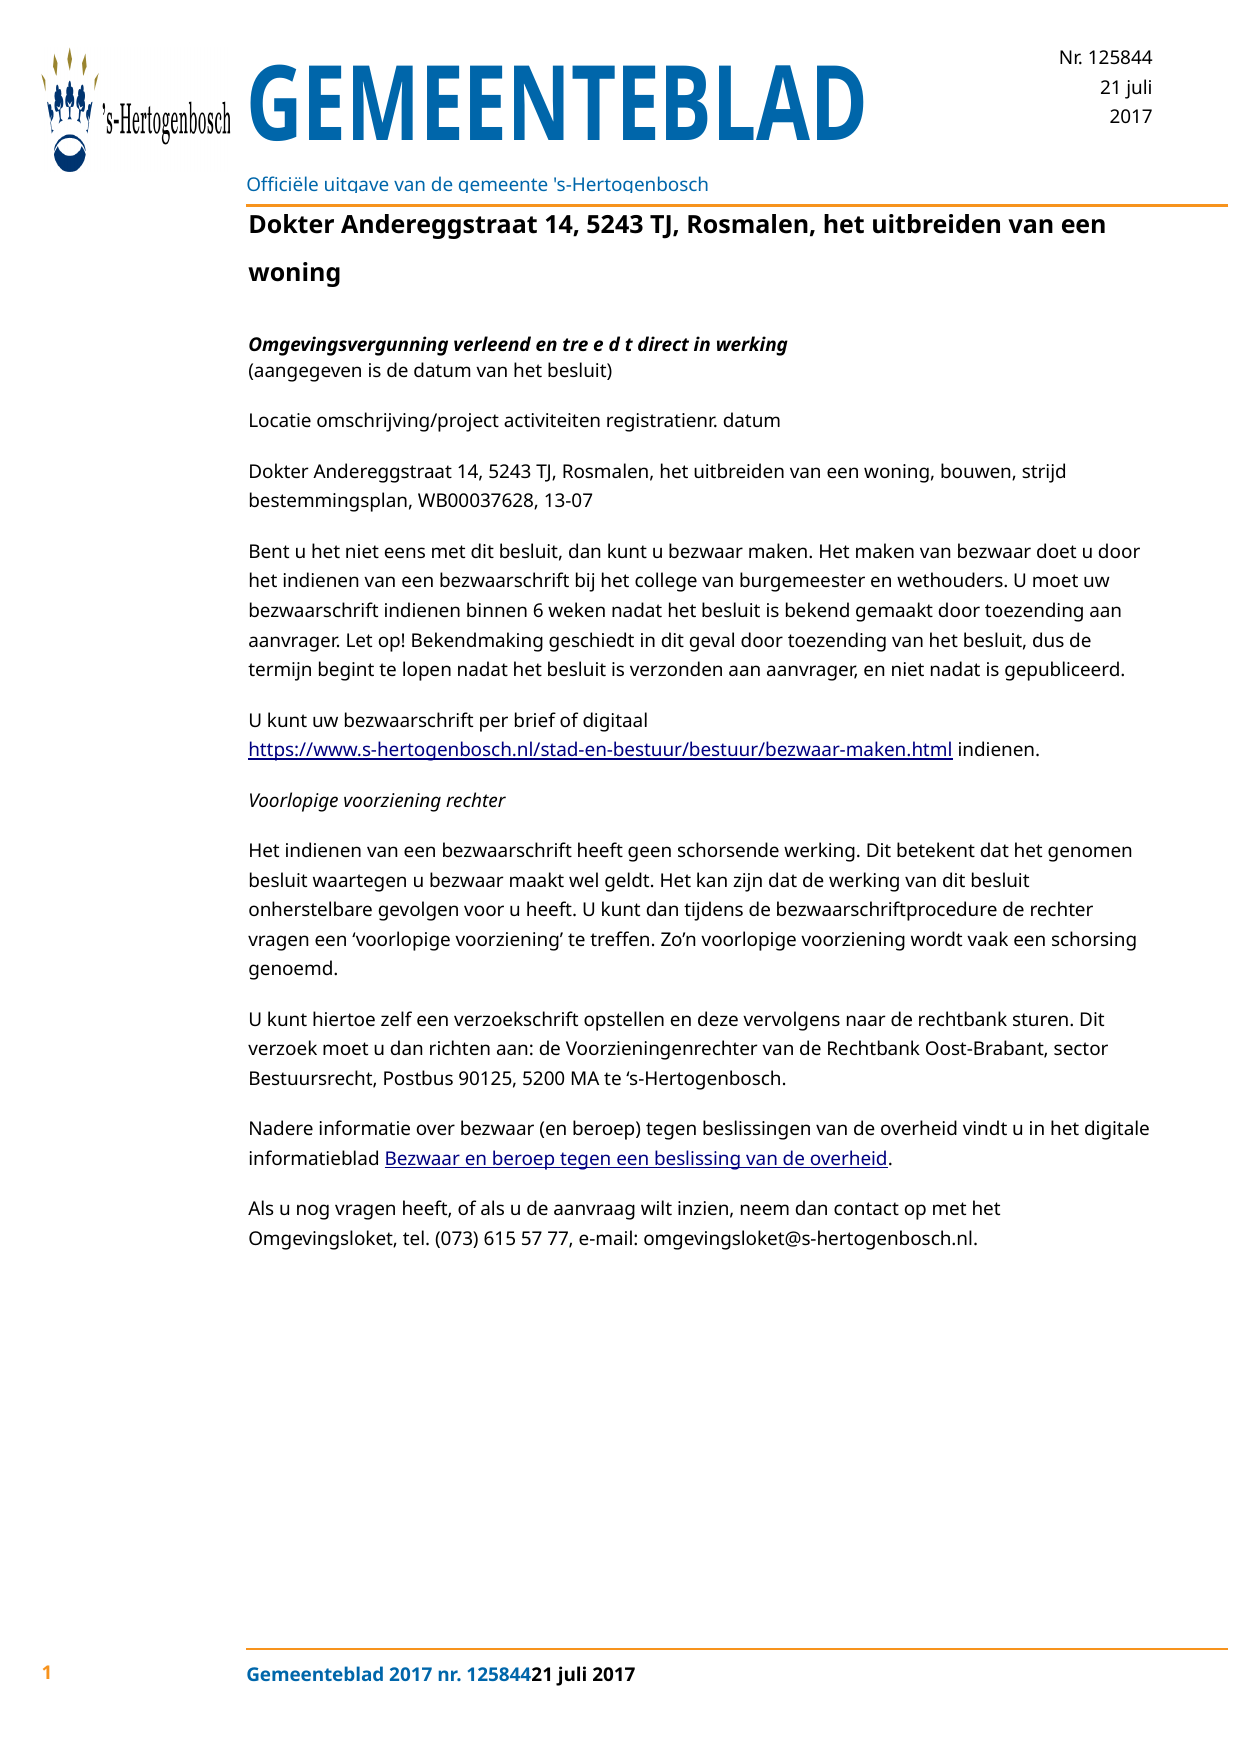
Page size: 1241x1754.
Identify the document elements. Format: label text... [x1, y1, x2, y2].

text Locatie omschrijving/project activiteiten registratienr. datum [248, 408, 1152, 433]
text U kunt uw bezwaarschrift per brief of digitaal https://www.s-hertogenbosch.nl/stad-en-bestuur/bestuur/bezwaar-maken.html indienen. [248, 707, 1152, 762]
picture [41, 47, 231, 172]
text Omgevingsvergunning verleend en tre e d t direct in werking [248, 331, 1152, 357]
text Nadere informatie over bezwaar (en beroep) tegen beslissingen van de overheid vindt u in het digitale informatieblad Bezwaar en beroep tegen een beslissing van de overheid. [248, 1116, 1152, 1171]
text Dokter Andereggstraat 14, 5243 TJ, Rosmalen, het uitbreiden van een woning [248, 207, 1152, 288]
text Als u nog vragen heeft, of als u de aanvraag wilt inzien, neem dan contact op met het Omgevingsloket, tel. (073) 615 57 77, e-mail: omgevingsloket@s-hertogenbosch.nl. [248, 1196, 1152, 1251]
text (aangegeven is de datum van het besluit) [248, 357, 1152, 383]
text Dokter Andereggstraat 14, 5243 TJ, Rosmalen, het uitbreiden van een woning, bouwen, strijd bestemmingsplan, WB00037628, 13-07 [248, 458, 1152, 513]
text Bent u het niet eens met dit besluit, dan kunt u bezwaar maken. Het maken van bezwaar doet u door het indienen van een bezwaarschrift bij het college van burgemeester en wethouders. U moet uw bezwaarschrift indienen binnen 6 weken nadat het besluit is bekend gemaakt door toezending aan aanvrager. Let op! Bekendmaking geschiedt in dit geval door toezending van het besluit, dus de termijn begint te lopen nadat het besluit is verzonden aan aanvrager, en niet nadat is gepubliceerd. [248, 538, 1152, 682]
text Het indienen van een bezwaarschrift heeft geen schorsende werking. Dit betekent dat het genomen besluit waartegen u bezwaar maakt wel geldt. Het kan zijn dat de werking van dit besluit onherstelbare gevolgen voor u heeft. U kunt dan tijdens de bezwaarschriftprocedure de rechter vragen een ‘voorlopige voorziening’ te treffen. Zo’n voorlopige voorziening wordt vaak een schorsing genoemd. [248, 837, 1152, 981]
text Voorlopige voorziening rechter [248, 787, 1152, 812]
text U kunt hiertoe zelf een verzoekschrift opstellen en deze vervolgens naar de rechtbank sturen. Dit verzoek moet u dan richten aan: de Voorzieningenrechter van de Rechtbank Oost-Brabant, sector Bestuursrecht, Postbus 90125, 5200 MA te ‘s-Hertogenbosch. [248, 1006, 1152, 1091]
